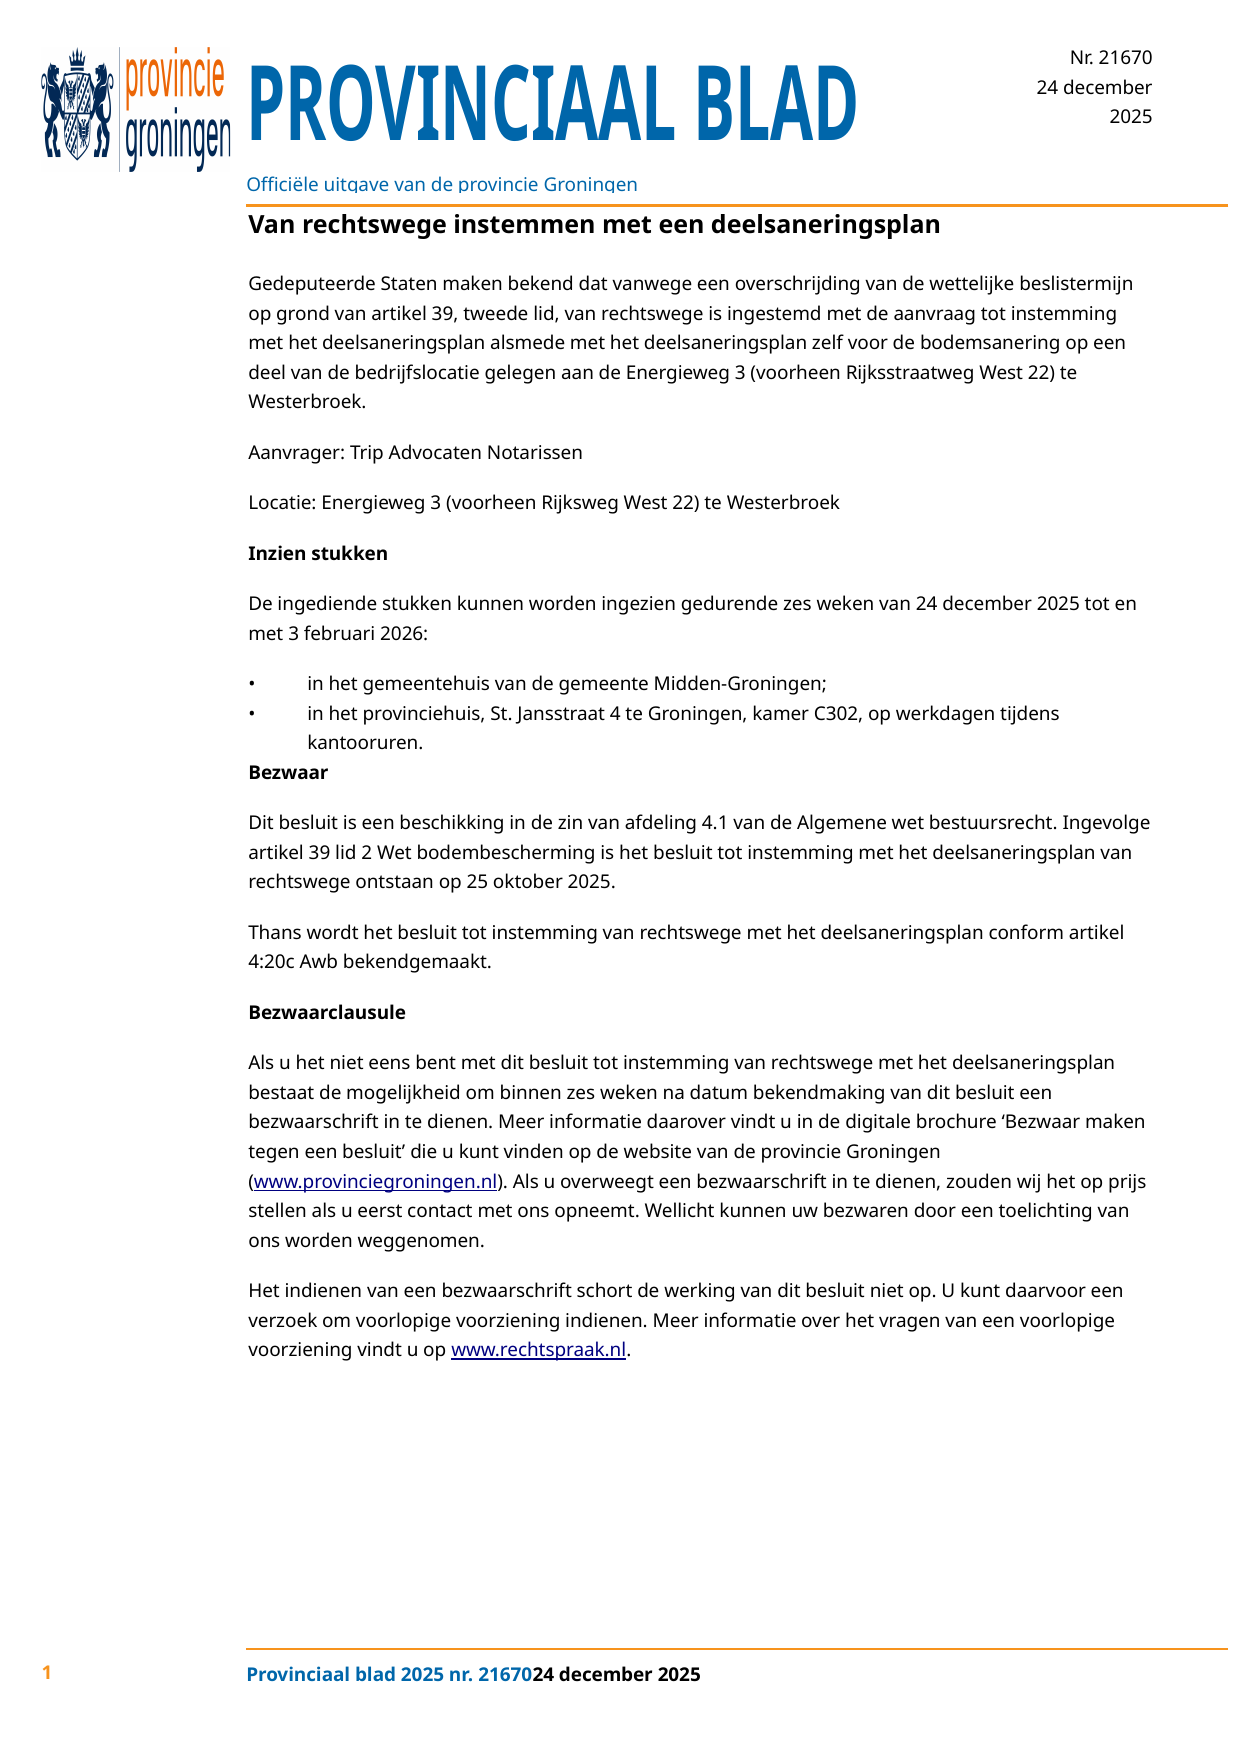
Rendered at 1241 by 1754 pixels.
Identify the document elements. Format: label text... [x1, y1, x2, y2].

list in het gemeentehuis van de gemeente Midden-Groningen; [248, 670, 1152, 696]
text Dit besluit is een beschikking in de zin van afdeling 4.1 van de Algemene wet bestuursrecht. Ingevolge artikel 39 lid 2 Wet bodembescherming is het besluit tot instemming met het deelsaneringsplan van rechtswege ontstaan op 25 oktober 2025. [248, 809, 1152, 894]
text Bezwaarclausule [248, 999, 1152, 1025]
text Aanvrager: Trip Advocaten Notarissen [248, 439, 1152, 465]
text Thans wordt het besluit tot instemming van rechtswege met het deelsaneringsplan conform artikel 4:20c Awb bekendgemaakt. [248, 919, 1152, 974]
text Het indienen van een bezwaarschrift schort de werking van dit besluit niet op. U kunt daarvoor een verzoek om voorlopige voorziening indienen. Meer informatie over het vragen van een voorlopige voorziening vindt u op www.rechtspraak.nl. [248, 1277, 1152, 1362]
text Als u het niet eens bent met dit besluit tot instemming van rechtswege met het deelsaneringsplan bestaat de mogelijkheid om binnen zes weken na datum bekendmaking van dit besluit een bezwaarschrift in te dienen. Meer informatie daarover vindt u in de digitale brochure ‘Bezwaar maken tegen een besluit’ die u kunt vinden op de website van de provincie Groningen (www.provinciegroningen.nl). Als u overweegt een bezwaarschrift in te dienen, zouden wij het op prijs stellen als u eerst contact met ons opneemt. Wellicht kunnen uw bezwaren door een toelichting van ons worden weggenomen. [248, 1049, 1152, 1253]
list in het provinciehuis, St. Jansstraat 4 te Groningen, kamer C302, op werkdagen tijdens kantooruren. [248, 700, 1152, 755]
text Inzien stukken [248, 540, 1152, 566]
text De ingediende stukken kunnen worden ingezien gedurende zes weken van 24 december 2025 tot en met 3 februari 2026: [248, 590, 1152, 646]
picture [41, 47, 231, 172]
text Gedeputeerde Staten maken bekend dat vanwege een overschrijding van de wettelijke beslistermijn op grond van artikel 39, tweede lid, van rechtswege is ingestemd met de aanvraag tot instemming met het deelsaneringsplan alsmede met het deelsaneringsplan zelf voor de bodemsanering op een deel van de bedrijfslocatie gelegen aan de Energieweg 3 (voorheen Rijksstraatweg West 22) te Westerbroek. [248, 270, 1152, 414]
text Van rechtswege instemmen met een deelsaneringsplan [248, 207, 1152, 241]
text Locatie: Energieweg 3 (voorheen Rijksweg West 22) te Westerbroek [248, 489, 1152, 515]
text Bezwaar [248, 759, 1152, 785]
